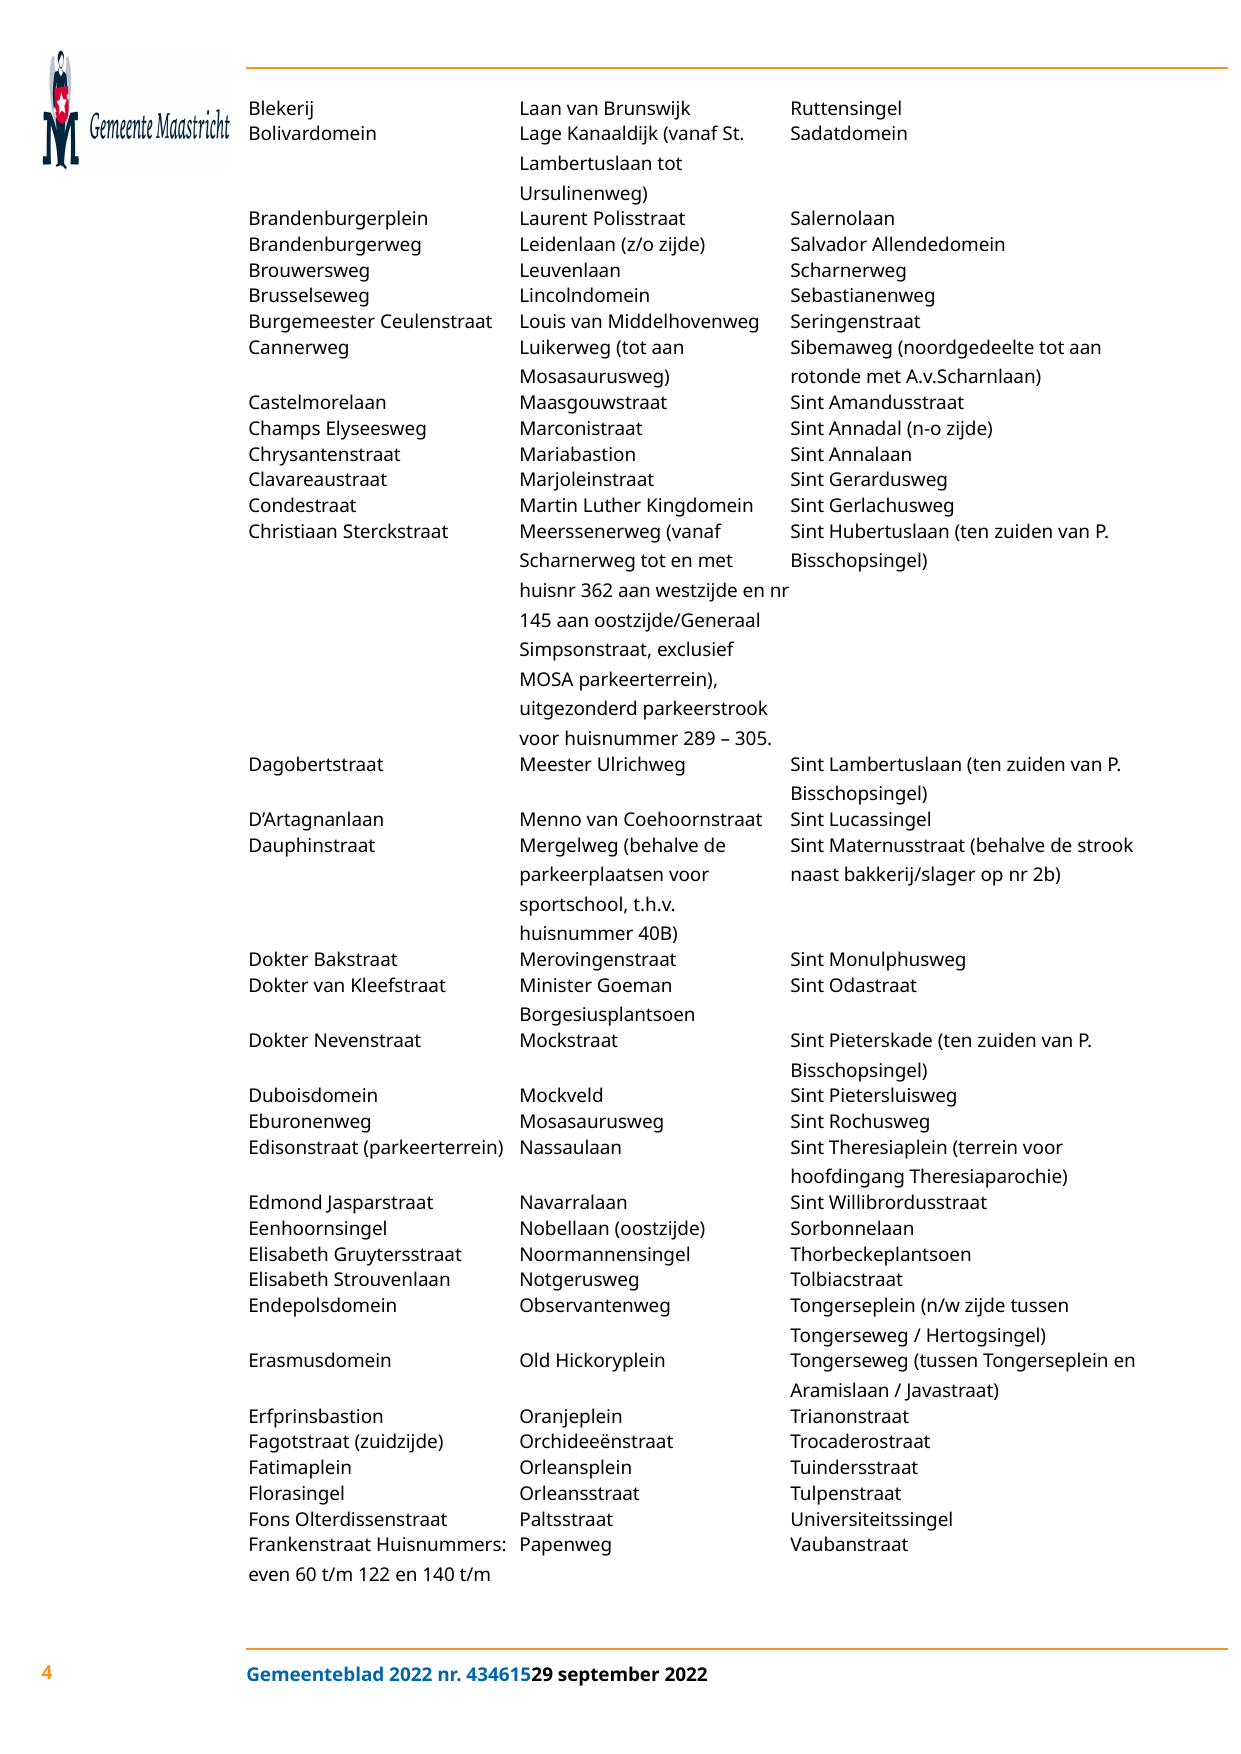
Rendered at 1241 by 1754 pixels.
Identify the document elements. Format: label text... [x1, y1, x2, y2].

table_cell Tongerseplein (n/w zijde tussen Tongerseweg / Hertogsingel) [790, 1293, 1152, 1348]
table_cell Noormannensingel [519, 1241, 790, 1267]
table_cell Sint Gerardusweg [790, 467, 1152, 492]
table_cell Maasgouwstraat [519, 389, 790, 415]
table_cell Menno van Coehoornstraat [519, 806, 790, 832]
table_cell Universiteitssingel [790, 1506, 1152, 1532]
table_cell Meerssenerweg (vanaf Scharnerweg tot en met huisnr 362 aan westzijde en nr 145 aan oostzijde/Generaal Simpsonstraat, exclusief MOSA parkeerterrein), uitgezonderd parkeerstrook voor huisnummer 289 – 305. [519, 518, 790, 751]
table_cell Tongerseweg (tussen Tongerseplein en Aramislaan / Javastraat) [790, 1348, 1152, 1403]
table_cell Sint Lucassingel [790, 806, 1152, 832]
table_cell Seringenstraat [790, 308, 1152, 334]
table_cell Trianonstraat [790, 1403, 1152, 1429]
table_cell Scharnerweg [790, 257, 1152, 283]
table_cell Thorbeckeplantsoen [790, 1241, 1152, 1267]
table_cell Merovingenstraat [519, 946, 790, 972]
table_cell Marconistraat [519, 415, 790, 441]
table_cell Edmond Jasparstraat [248, 1190, 519, 1215]
table_cell Frankenstraat Huisnummers: even 60 t/m 122 en 140 t/m [248, 1532, 519, 1587]
table_cell Sint Maternusstraat (behalve de strook naast bakkerij/slager op nr 2b) [790, 832, 1152, 946]
table_cell Duboisdomein [248, 1083, 519, 1108]
table_cell Blekerij [248, 95, 519, 121]
table_cell Lincolndomein [519, 283, 790, 308]
table_cell Marjoleinstraat [519, 467, 790, 492]
table_cell Brusselseweg [248, 283, 519, 308]
table_cell Minister Goeman Borgesiusplantsoen [519, 972, 790, 1027]
table_cell Eburonenweg [248, 1109, 519, 1134]
table_cell Ruttensingel [790, 95, 1152, 121]
table_cell Nassaulaan [519, 1134, 790, 1189]
table_cell Dokter van Kleefstraat [248, 972, 519, 1027]
table_cell Chrysantenstraat [248, 441, 519, 467]
table_cell Orchideeënstraat [519, 1429, 790, 1454]
table_cell Laan van Brunswijk [519, 95, 790, 121]
table_cell Erfprinsbastion [248, 1403, 519, 1429]
table_cell Sint Hubertuslaan (ten zuiden van P. Bisschopsingel) [790, 518, 1152, 751]
table_cell Elisabeth Strouvenlaan [248, 1267, 519, 1292]
table_cell Tolbiacstraat [790, 1267, 1152, 1292]
table_cell Brouwersweg [248, 257, 519, 283]
table_cell Meester Ulrichweg [519, 751, 790, 806]
table_cell Vaubanstraat [790, 1532, 1152, 1587]
table_cell Oranjeplein [519, 1403, 790, 1429]
table_cell Sorbonnelaan [790, 1215, 1152, 1241]
table_cell Clavareaustraat [248, 467, 519, 492]
table_cell Salvador Allendedomein [790, 231, 1152, 257]
table_cell Old Hickoryplein [519, 1348, 790, 1403]
table_cell Dokter Bakstraat [248, 946, 519, 972]
table_cell Dauphinstraat [248, 832, 519, 946]
picture [41, 47, 231, 172]
table_cell Condestraat [248, 492, 519, 518]
table_cell Mockveld [519, 1083, 790, 1108]
table_cell Brandenburgerplein [248, 205, 519, 231]
table_cell Mariabastion [519, 441, 790, 467]
table_cell Navarralaan [519, 1190, 790, 1215]
table_cell Leuvenlaan [519, 257, 790, 283]
table_cell Salernolaan [790, 205, 1152, 231]
table_cell Edisonstraat (parkeerterrein) [248, 1134, 519, 1189]
table_cell Leidenlaan (z/o zijde) [519, 231, 790, 257]
table_cell Louis van Middelhovenweg [519, 308, 790, 334]
table_cell Sint Amandusstraat [790, 389, 1152, 415]
table_cell Sint Odastraat [790, 972, 1152, 1027]
table_cell Mosasaurusweg [519, 1109, 790, 1134]
table_cell Eenhoornsingel [248, 1215, 519, 1241]
table_cell Burgemeester Ceulenstraat [248, 308, 519, 334]
table_cell Dagobertstraat [248, 751, 519, 806]
table_cell Sint Pieterskade (ten zuiden van P. Bisschopsingel) [790, 1028, 1152, 1083]
table_cell Elisabeth Gruytersstraat [248, 1241, 519, 1267]
table_cell Laurent Polisstraat [519, 205, 790, 231]
table_cell Lage Kanaaldijk (vanaf St. Lambertuslaan tot Ursulinenweg) [519, 121, 790, 205]
table_cell Erasmusdomein [248, 1348, 519, 1403]
table_cell Dokter Nevenstraat [248, 1028, 519, 1083]
table_cell Fons Olterdissenstraat [248, 1506, 519, 1532]
table_cell Cannerweg [248, 334, 519, 389]
table_cell Bolivardomein [248, 121, 519, 205]
table_cell Orleansstraat [519, 1480, 790, 1506]
table_cell Mergelweg (behalve de parkeerplaatsen voor sportschool, t.h.v. huisnummer 40B) [519, 832, 790, 946]
table_cell Papenweg [519, 1532, 790, 1587]
table_cell Nobellaan (oostzijde) [519, 1215, 790, 1241]
table_cell Sint Lambertuslaan (ten zuiden van P. Bisschopsingel) [790, 751, 1152, 806]
table_cell Sint Gerlachusweg [790, 492, 1152, 518]
table_cell D’Artagnanlaan [248, 806, 519, 832]
table_cell Martin Luther Kingdomein [519, 492, 790, 518]
table_cell Fagotstraat (zuidzijde) [248, 1429, 519, 1454]
table_cell Sint Rochusweg [790, 1109, 1152, 1134]
table_cell Notgerusweg [519, 1267, 790, 1292]
table_cell Observantenweg [519, 1293, 790, 1348]
table_cell Champs Elyseesweg [248, 415, 519, 441]
table_cell Sint Annadal (n-o zijde) [790, 415, 1152, 441]
table_cell Luikerweg (tot aan Mosasaurusweg) [519, 334, 790, 389]
table_cell Mockstraat [519, 1028, 790, 1083]
table_cell Endepolsdomein [248, 1293, 519, 1348]
table_cell Orleansplein [519, 1455, 790, 1480]
table_cell Sint Monulphusweg [790, 946, 1152, 972]
table_cell Christiaan Sterckstraat [248, 518, 519, 751]
table_cell Florasingel [248, 1480, 519, 1506]
table_cell Sint Theresiaplein (terrein voor hoofdingang Theresiaparochie) [790, 1134, 1152, 1189]
table_cell Sibemaweg (noordgedeelte tot aan rotonde met A.v.Scharnlaan) [790, 334, 1152, 389]
table_cell Brandenburgerweg [248, 231, 519, 257]
table_cell Trocaderostraat [790, 1429, 1152, 1454]
table_cell Sebastianenweg [790, 283, 1152, 308]
table_cell Sadatdomein [790, 121, 1152, 205]
table_cell Tuindersstraat [790, 1455, 1152, 1480]
table_cell Tulpenstraat [790, 1480, 1152, 1506]
table_cell Fatimaplein [248, 1455, 519, 1480]
table_cell Sint Willibrordusstraat [790, 1190, 1152, 1215]
table_cell Sint Annalaan [790, 441, 1152, 467]
table_cell Castelmorelaan [248, 389, 519, 415]
table_cell Sint Pietersluisweg [790, 1083, 1152, 1108]
table_cell Paltsstraat [519, 1506, 790, 1532]
